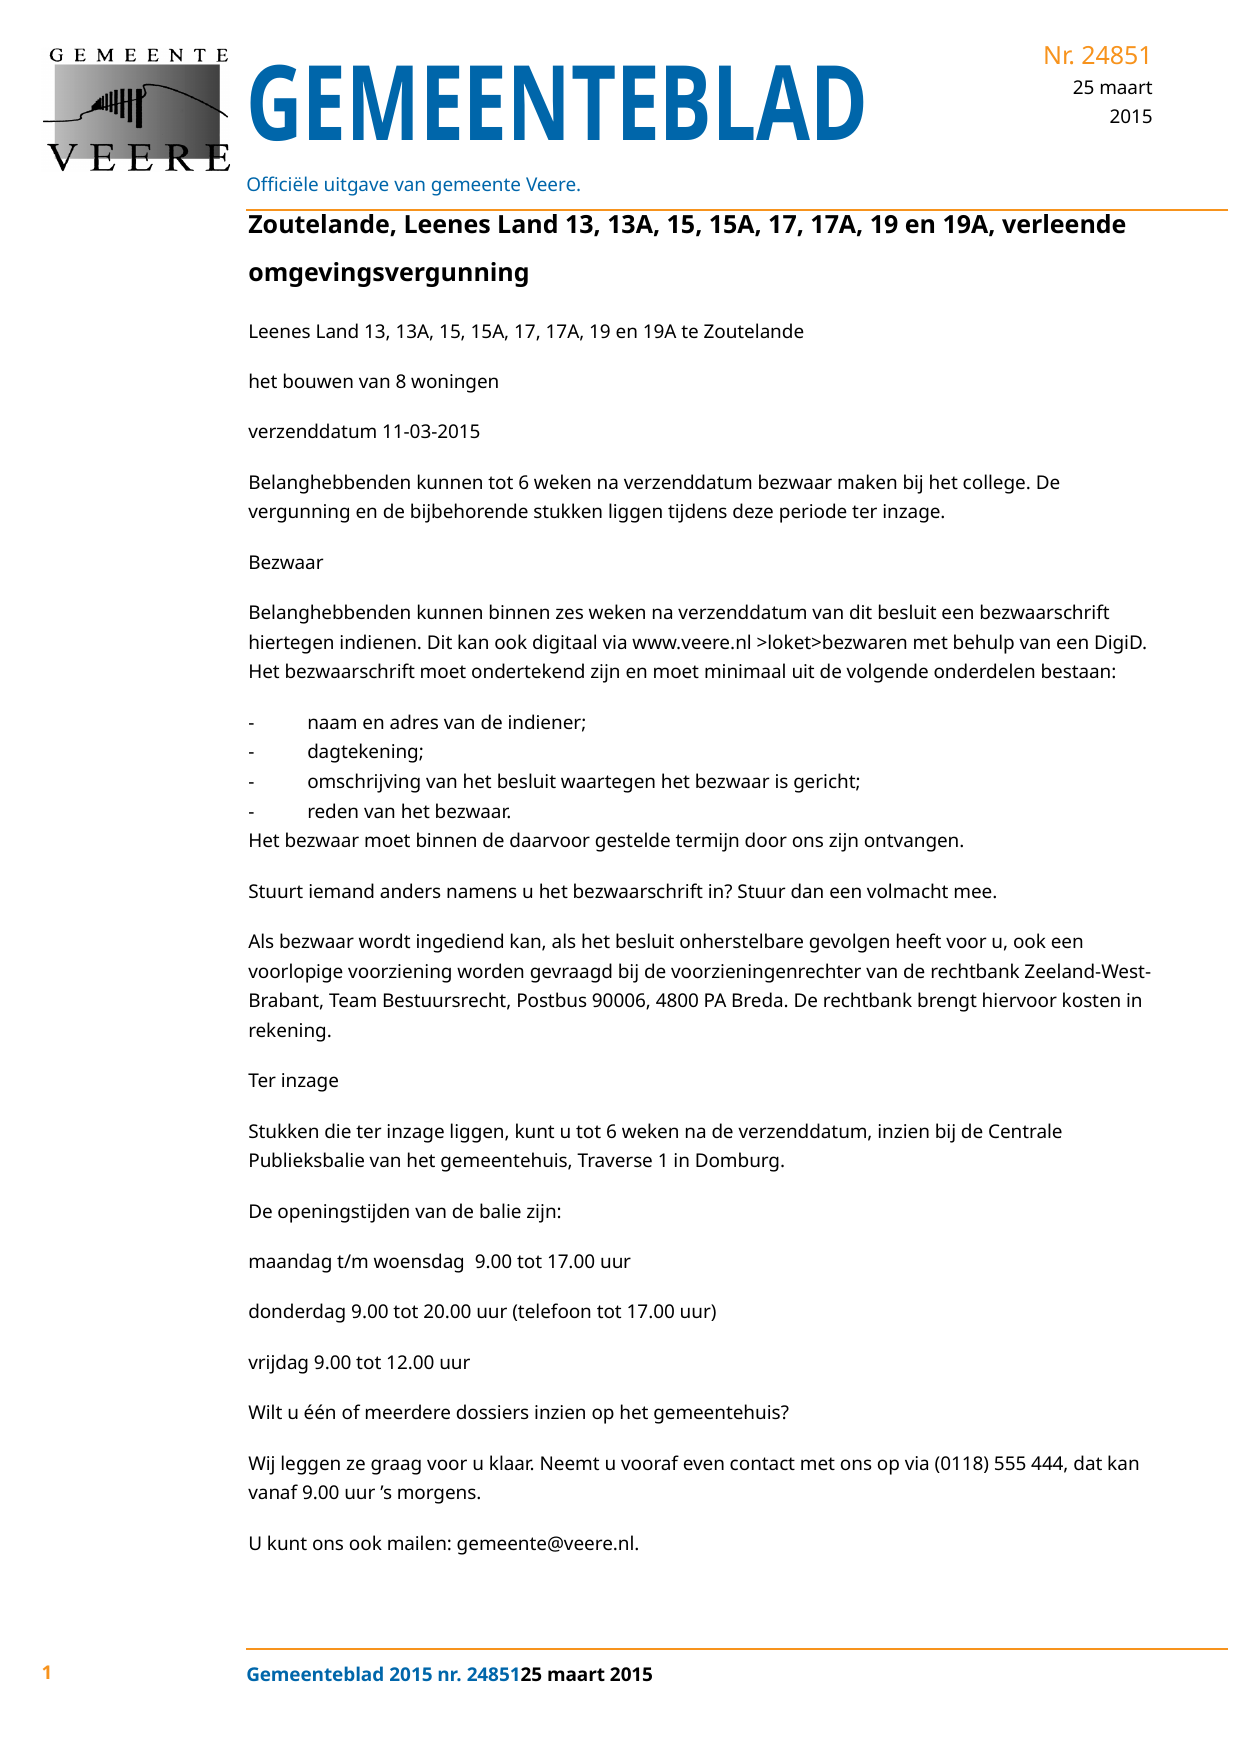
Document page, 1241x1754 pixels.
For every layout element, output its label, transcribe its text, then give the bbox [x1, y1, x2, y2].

text Ter inzage [248, 1067, 1152, 1093]
text vrijdag 9.00 tot 12.00 uur [248, 1349, 1152, 1375]
text Leenes Land 13, 13A, 15, 15A, 17, 17A, 19 en 19A te Zoutelande [248, 318, 1152, 344]
text Belanghebbenden kunnen binnen zes weken na verzenddatum van dit besluit een bezwaarschrift hiertegen indienen. Dit kan ook digitaal via www.veere.nl >loket>bezwaren met behulp van een DigiD. Het bezwaarschrift moet ondertekend zijn en moet minimaal uit de volgende onderdelen bestaan: [248, 599, 1152, 684]
text Zoutelande, Leenes Land 13, 13A, 15, 15A, 17, 17A, 19 en 19A, verleende omgevingsvergunning [248, 211, 1152, 288]
text het bouwen van 8 woningen [248, 368, 1152, 394]
text Het bezwaar moet binnen de daarvoor gestelde termijn door ons zijn ontvangen. [248, 827, 1152, 853]
text maandag t/m woensdag 9.00 tot 17.00 uur [248, 1248, 1152, 1274]
picture [41, 47, 231, 172]
list naam en adres van de indiener; [248, 709, 1152, 735]
list omschrijving van het besluit waartegen het bezwaar is gericht; [248, 768, 1152, 794]
text Bezwaar [248, 549, 1152, 575]
text verzenddatum 11-03-2015 [248, 419, 1152, 444]
text Stukken die ter inzage liggen, kunt u tot 6 weken na de verzenddatum, inzien bij de Centrale Publieksbalie van het gemeentehuis, Traverse 1 in Domburg. [248, 1118, 1152, 1173]
text U kunt ons ook mailen: gemeente@veere.nl. [248, 1530, 1152, 1556]
list reden van het bezwaar. [248, 798, 1152, 824]
text Stuurt iemand anders namens u het bezwaarschrift in? Stuur dan een volmacht mee. [248, 878, 1152, 904]
text Als bezwaar wordt ingediend kan, als het besluit onherstelbare gevolgen heeft voor u, ook een voorlopige voorziening worden gevraagd bij de voorzieningenrechter van de rechtbank Zeeland-West-Brabant, Team Bestuursrecht, Postbus 90006, 4800 PA Breda. De rechtbank brengt hiervoor kosten in rekening. [248, 928, 1152, 1043]
text Belanghebbenden kunnen tot 6 weken na verzenddatum bezwaar maken bij het college. De vergunning en de bijbehorende stukken liggen tijdens deze periode ter inzage. [248, 469, 1152, 524]
list dagtekening; [248, 739, 1152, 764]
text De openingstijden van de balie zijn: [248, 1198, 1152, 1224]
text Wij leggen ze graag voor u klaar. Neemt u vooraf even contact met ons op via (0118) 555 444, dat kan vanaf 9.00 uur ’s morgens. [248, 1450, 1152, 1505]
text Wilt u één of meerdere dossiers inzien op het gemeentehuis? [248, 1399, 1152, 1425]
text donderdag 9.00 tot 20.00 uur (telefoon tot 17.00 uur) [248, 1299, 1152, 1324]
